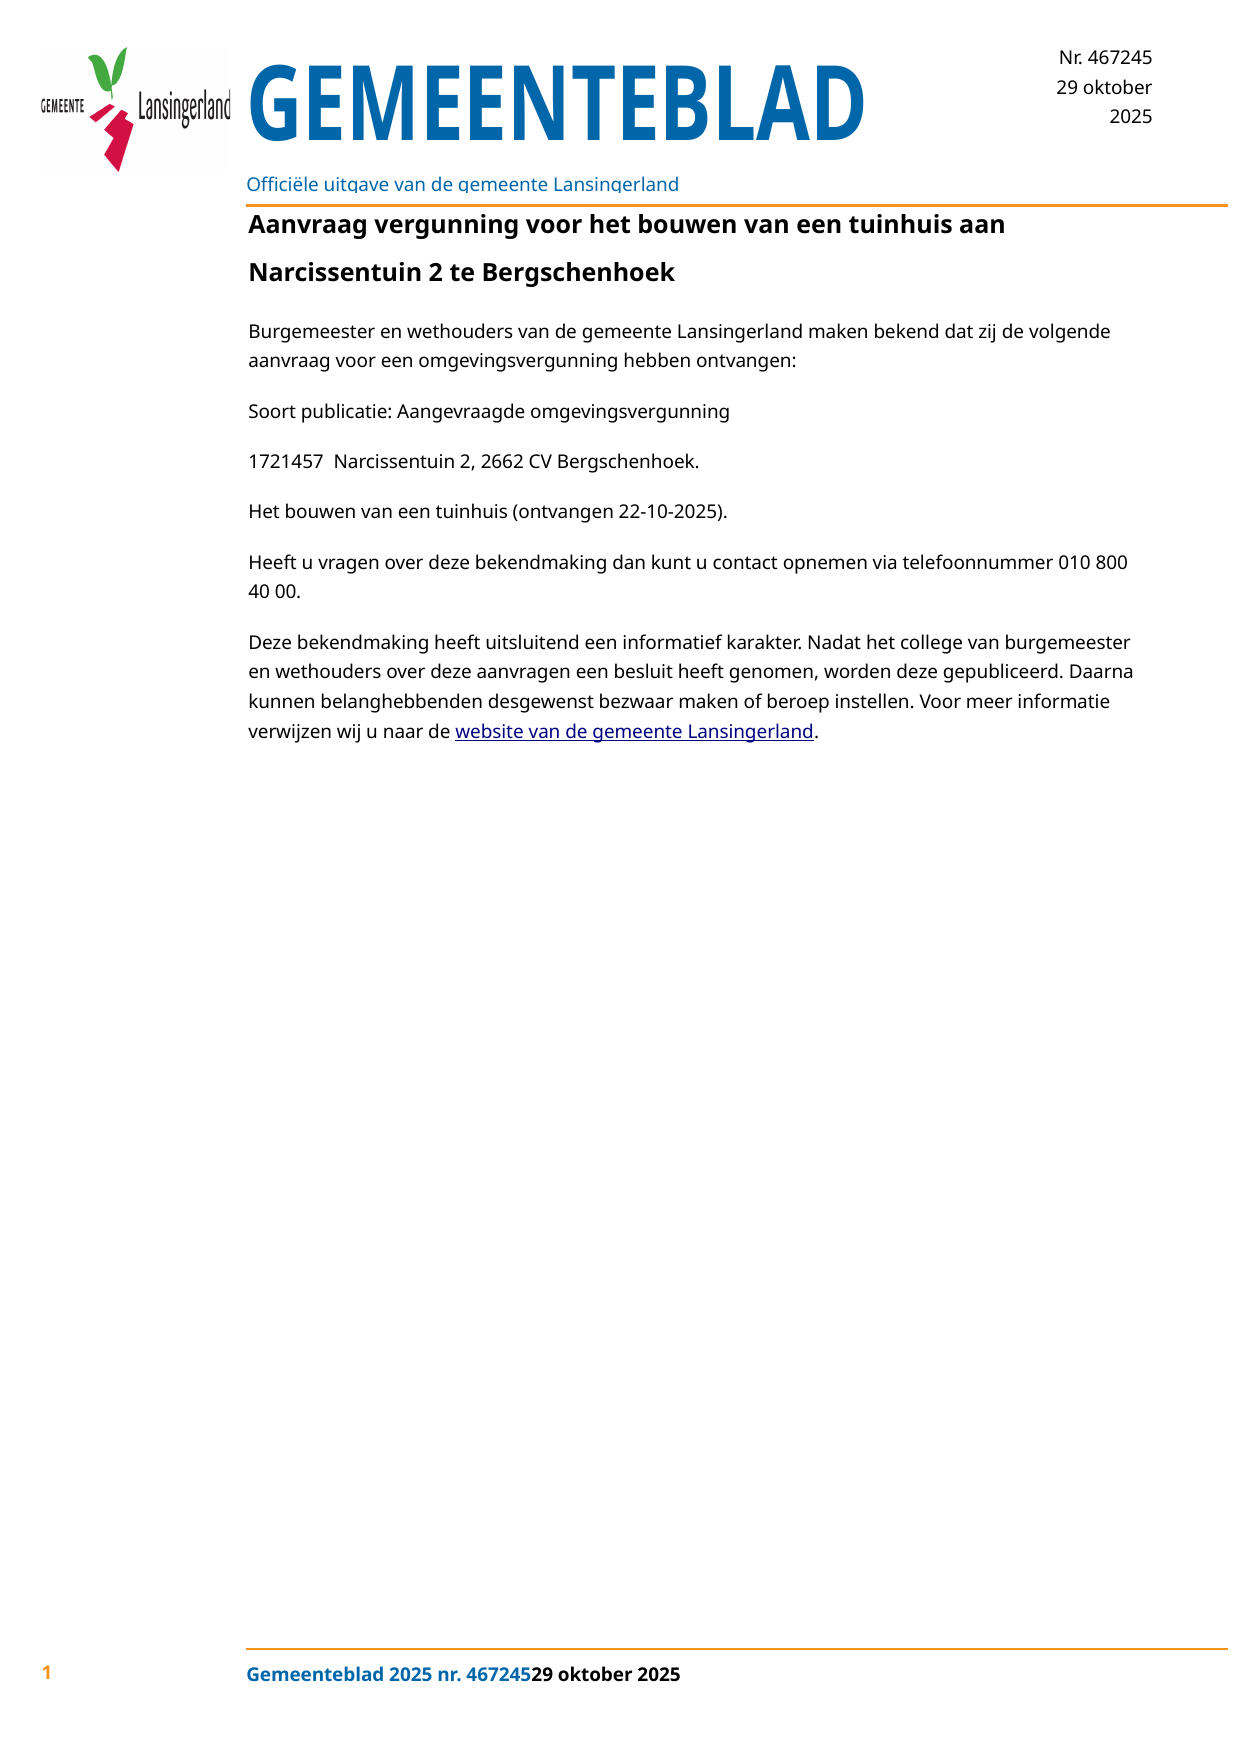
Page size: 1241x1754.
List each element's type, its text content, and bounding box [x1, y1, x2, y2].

text 1721457 Narcissentuin 2, 2662 CV Bergschenhoek. [248, 448, 1152, 474]
text Aanvraag vergunning voor het bouwen van een tuinhuis aan Narcissentuin 2 te Bergschenhoek [248, 207, 1152, 288]
text Soort publicatie: Aangevraagde omgevingsvergunning [248, 398, 1152, 424]
text Deze bekendmaking heeft uitsluitend een informatief karakter. Nadat het college van burgemeester en wethouders over deze aanvragen een besluit heeft genomen, worden deze gepubliceerd. Daarna kunnen belanghebbenden desgewenst bezwaar maken of beroep instellen. Voor meer informatie verwijzen wij u naar de website van de gemeente Lansingerland. [248, 629, 1152, 744]
text Het bouwen van een tuinhuis (ontvangen 22-10-2025). [248, 499, 1152, 524]
text Burgemeester en wethouders van de gemeente Lansingerland maken bekend dat zij de volgende aanvraag voor een omgevingsvergunning hebben ontvangen: [248, 318, 1152, 373]
text Heeft u vragen over deze bekendmaking dan kunt u contact opnemen via telefoonnummer 010 800 40 00. [248, 549, 1152, 604]
picture [41, 47, 231, 172]
